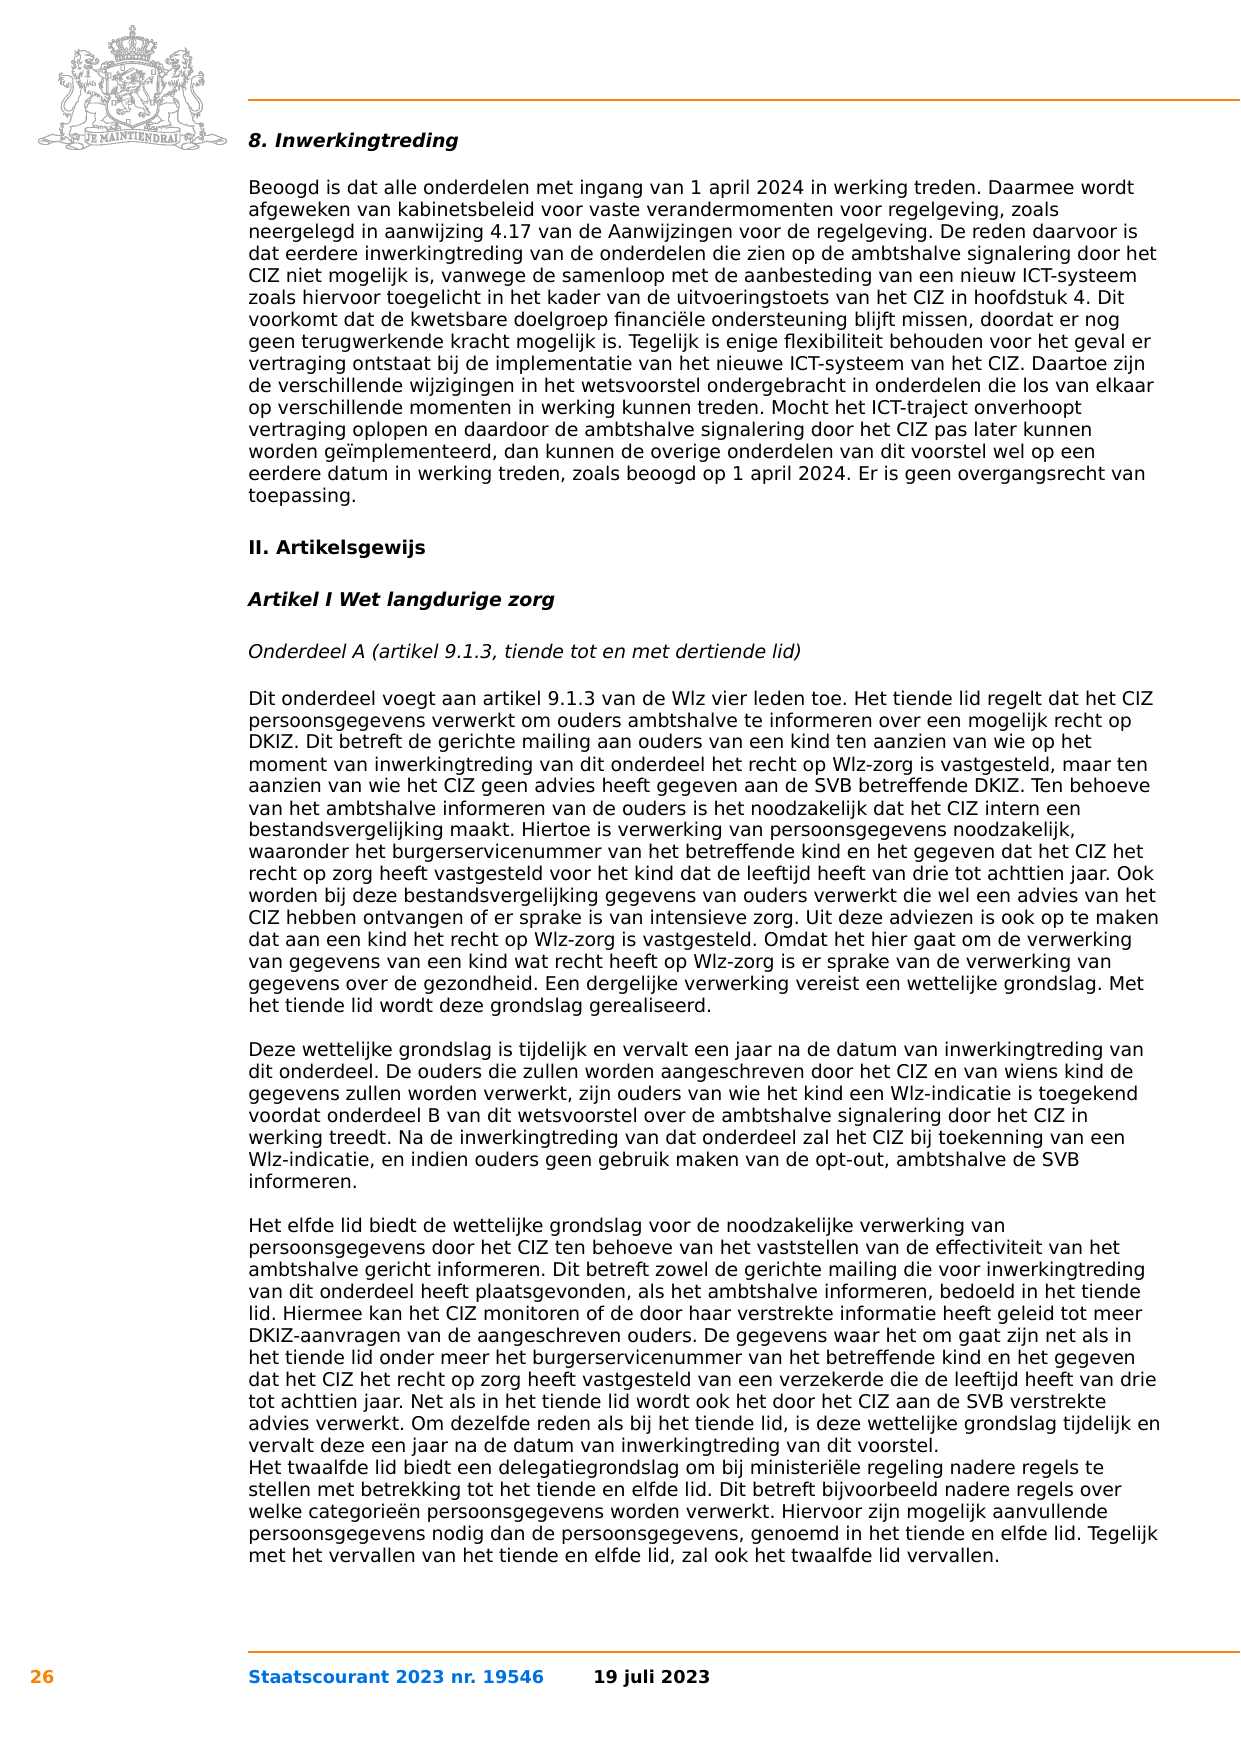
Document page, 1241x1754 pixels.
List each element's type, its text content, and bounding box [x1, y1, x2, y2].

text Het twaalfde lid biedt een delegatiegrondslag om bij ministeriële regeling nadere regels te stellen met betrekking tot het tiende en elfde lid. Dit betreft bijvoorbeeld nadere regels over welke categorieën persoonsgegevens worden verwerkt. Hiervoor zijn mogelijk aanvullende persoonsgegevens nodig dan de persoonsgegevens, genoemd in het tiende en elfde lid. Tegelijk met het vervallen van het tiende en elfde lid, zal ook het twaalfde lid vervallen. [248, 1457, 1163, 1566]
text Dit onderdeel voegt aan artikel 9.1.3 van de Wlz vier leden toe. Het tiende lid regelt dat het CIZ persoonsgegevens verwerkt om ouders ambtshalve te informeren over een mogelijk recht op DKIZ. Dit betreft de gerichte mailing aan ouders van een kind ten aanzien van wie op het moment van inwerkingtreding van dit onderdeel het recht op Wlz-zorg is vastgesteld, maar ten aanzien van wie het CIZ geen advies heeft gegeven aan de SVB betreffende DKIZ. Ten behoeve van het ambtshalve informeren van de ouders is het noodzakelijk dat het CIZ intern een bestandsvergelijking maakt. Hiertoe is verwerking van persoonsgegevens noodzakelijk, waaronder het burgerservicenummer van het betreffende kind en het gegeven dat het CIZ het recht op zorg heeft vastgesteld voor het kind dat de leeftijd heeft van drie tot achttien jaar. Ook worden bij deze bestandsvergelijking gegevens van ouders verwerkt die wel een advies van het CIZ hebben ontvangen of er sprake is van intensieve zorg. Uit deze adviezen is ook op te maken dat aan een kind het recht op Wlz-zorg is vastgesteld. Omdat het hier gaat om de verwerking van gegevens van een kind wat recht heeft op Wlz-zorg is er sprake van de verwerking van gegevens over de gezondheid. Een dergelijke verwerking vereist een wettelijke grondslag. Met het tiende lid wordt deze grondslag gerealiseerd. [248, 687, 1163, 1017]
picture [38, 25, 227, 150]
text Deze wettelijke grondslag is tijdelijk en vervalt een jaar na de datum van inwerkingtreding van dit onderdeel. De ouders die zullen worden aangeschreven door het CIZ en van wiens kind de gegevens zullen worden verwerkt, zijn ouders van wie het kind een Wlz-indicatie is toegekend voordat onderdeel B van dit wetsvoorstel over de ambtshalve signalering door het CIZ in werking treedt. Na de inwerkingtreding van dat onderdeel zal het CIZ bij toekenning van een Wlz-indicatie, en indien ouders geen gebruik maken van de opt-out, ambtshalve de SVB informeren. [248, 1039, 1163, 1193]
text Het elfde lid biedt de wettelijke grondslag voor de noodzakelijke verwerking van persoonsgegevens door het CIZ ten behoeve van het vaststellen van de effectiviteit van het ambtshalve gericht informeren. Dit betreft zowel de gerichte mailing die voor inwerkingtreding van dit onderdeel heeft plaatsgevonden, als het ambtshalve informeren, bedoeld in het tiende lid. Hiermee kan het CIZ monitoren of de door haar verstrekte informatie heeft geleid tot meer DKIZ-aanvragen van de aangeschreven ouders. De gegevens waar het om gaat zijn net als in het tiende lid onder meer het burgerservicenummer van het betreffende kind en het gegeven dat het CIZ het recht op zorg heeft vastgesteld van een verzekerde die de leeftijd heeft van drie tot achttien jaar. Net als in het tiende lid wordt ook het door het CIZ aan de SVB verstrekte advies verwerkt. Om dezelfde reden als bij het tiende lid, is deze wettelijke grondslag tijdelijk en vervalt deze een jaar na de datum van inwerkingtreding van dit voorstel. [248, 1215, 1163, 1457]
subtitle Artikel I Wet langdurige zorg [248, 588, 1163, 611]
text Beoogd is dat alle onderdelen met ingang van 1 april 2024 in werking treden. Daarmee wordt afgeweken van kabinetsbeleid voor vaste verandermomenten voor regelgeving, zoals neergelegd in aanwijzing 4.17 van de Aanwijzingen voor de regelgeving. De reden daarvoor is dat eerdere inwerkingtreding van de onderdelen die zien op de ambtshalve signalering door het CIZ niet mogelijk is, vanwege de samenloop met de aanbesteding van een nieuw ICT-systeem zoals hiervoor toegelicht in het kader van de uitvoeringstoets van het CIZ in hoofdstuk 4. Dit voorkomt dat de kwetsbare doelgroep financiële ondersteuning blijft missen, doordat er nog geen terugwerkende kracht mogelijk is. Tegelijk is enige flexibiliteit behouden voor het geval er vertraging ontstaat bij de implementatie van het nieuwe ICT-systeem van het CIZ. Daartoe zijn de verschillende wijzigingen in het wetsvoorstel ondergebracht in onderdelen die los van elkaar op verschillende momenten in werking kunnen treden. Mocht het ICT-traject onverhoopt vertraging oplopen en daardoor de ambtshalve signalering door het CIZ pas later kunnen worden geïmplementeerd, dan kunnen de overige onderdelen van dit voorstel wel op een eerdere datum in werking treden, zoals beoogd op 1 april 2024. Er is geen overgangsrecht van toepassing. [248, 177, 1163, 507]
subtitle II. Artikelsgewijs [248, 537, 1163, 558]
subtitle Onderdeel A (artikel 9.1.3, tiende tot en met dertiende lid) [248, 641, 1163, 662]
subtitle 8. Inwerkingtreding [248, 130, 1163, 152]
